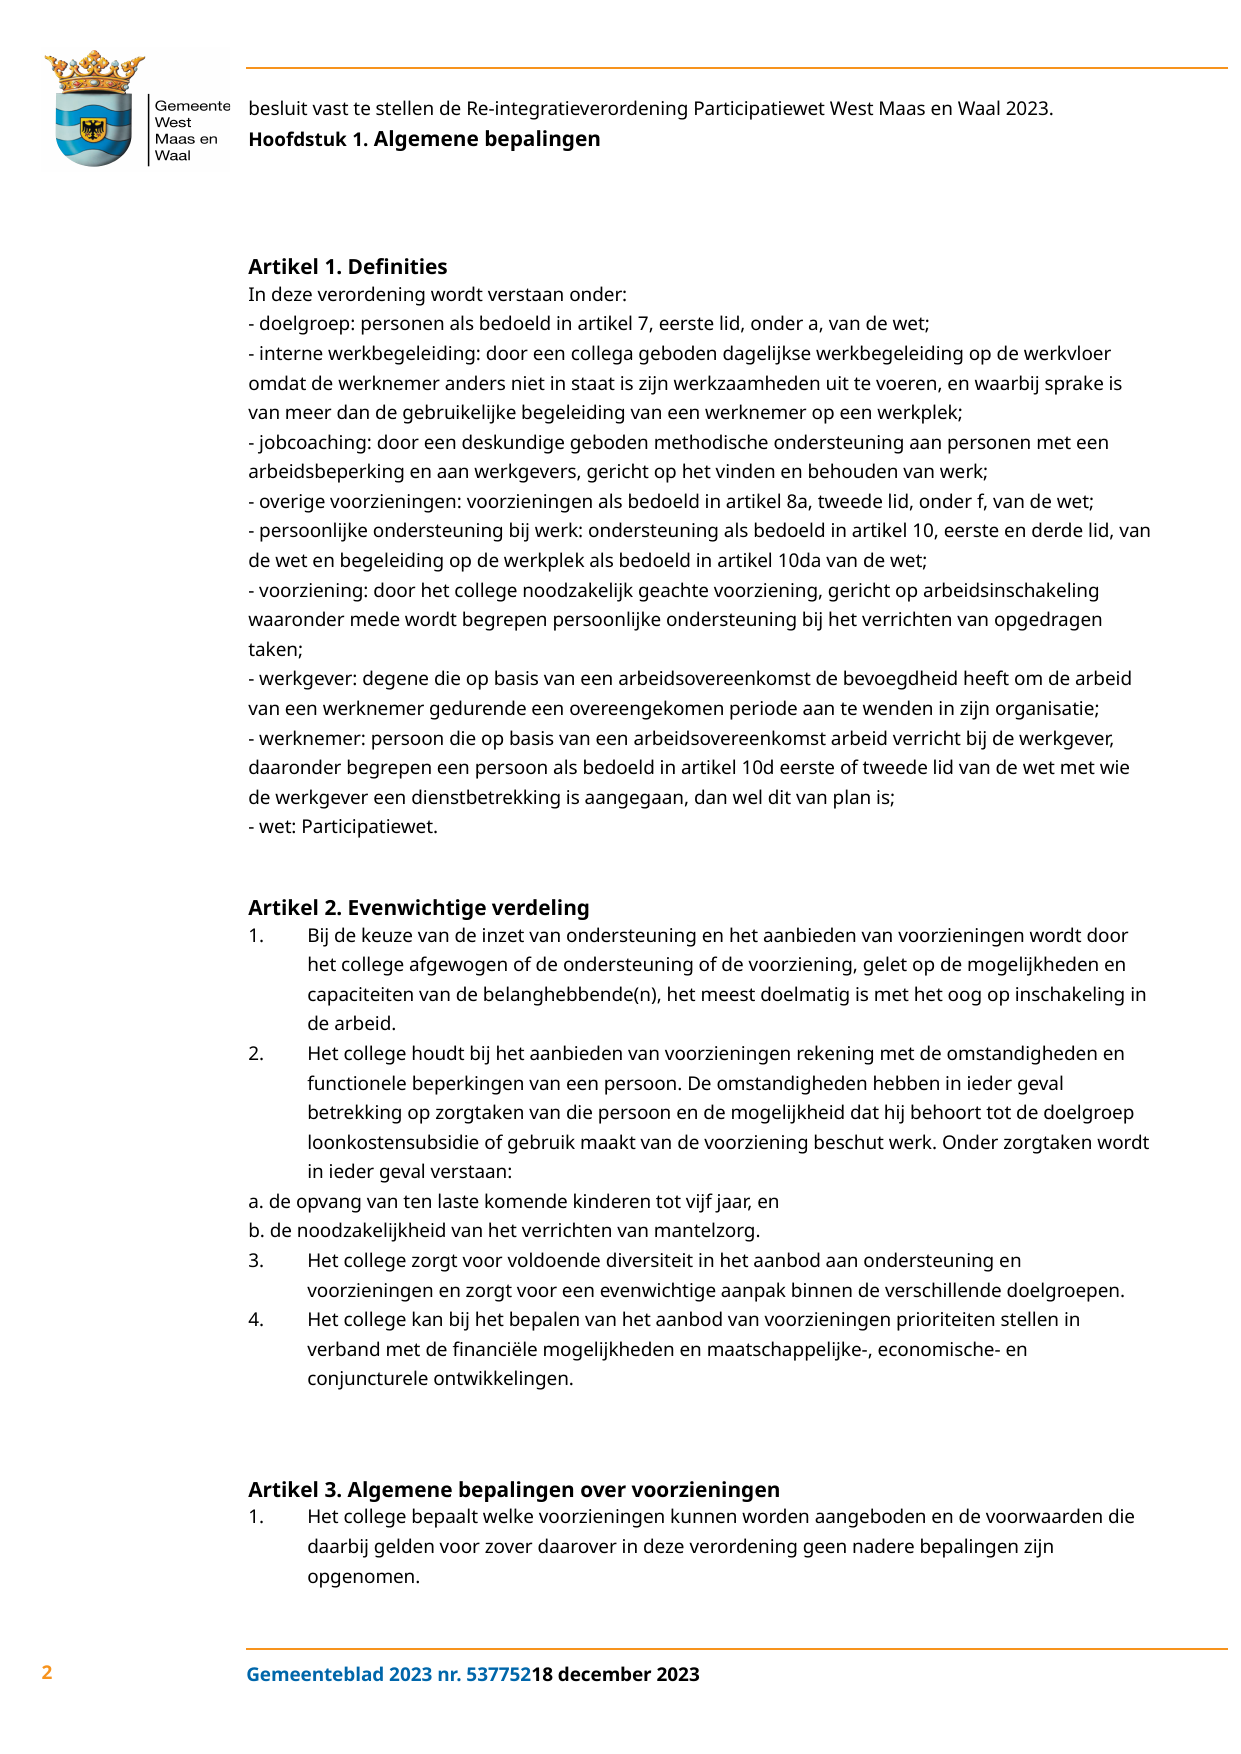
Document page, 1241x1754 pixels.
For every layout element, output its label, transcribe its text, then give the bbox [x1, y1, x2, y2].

text a. de opvang van ten laste komende kinderen tot vijf jaar, en [248, 1188, 1152, 1214]
text besluit vast te stellen de Re-integratieverordening Participatiewet West Maas en Waal 2023. [248, 95, 1152, 121]
text Artikel 2. Evenwichtige verdeling [248, 893, 1152, 922]
list Het college houdt bij het aanbieden van voorzieningen rekening met de omstandigheden en functionele beperkingen van een persoon. De omstandigheden hebben in ieder geval betrekking op zorgtaken van die persoon en de mogelijkheid dat hij behoort tot de doelgroep loonkostensubsidie of gebruik maakt van de voorziening beschut werk. Onder zorgtaken wordt in ieder geval verstaan: [248, 1040, 1152, 1184]
text - wet: Participatiewet. [248, 813, 1152, 839]
text Artikel 1. Definities [248, 252, 1152, 281]
text - interne werkbegeleiding: door een collega geboden dagelijkse werkbegeleiding op de werkvloer omdat de werknemer anders niet in staat is zijn werkzaamheden uit te voeren, en waarbij sprake is van meer dan de gebruikelijke begeleiding van een werknemer op een werkplek; [248, 340, 1152, 425]
list Het college zorgt voor voldoende diversiteit in het aanbod aan ondersteuning en voorzieningen en zorgt voor een evenwichtige aanpak binnen de verschillende doelgroepen. [248, 1247, 1152, 1303]
text In deze verordening wordt verstaan onder: [248, 281, 1152, 307]
list Bij de keuze van de inzet van ondersteuning en het aanbieden van voorzieningen wordt door het college afgewogen of de ondersteuning of de voorziening, gelet op de mogelijkheden en capaciteiten van de belanghebbende(n), het meest doelmatig is met het oog op inschakeling in de arbeid. [248, 922, 1152, 1036]
list Het college bepaalt welke voorzieningen kunnen worden aangeboden en de voorwaarden die daarbij gelden voor zover daarover in deze verordening geen nadere bepalingen zijn opgenomen. [248, 1504, 1152, 1588]
text - persoonlijke ondersteuning bij werk: ondersteuning als bedoeld in artikel 10, eerste en derde lid, van de wet en begeleiding op de werkplek als bedoeld in artikel 10da van de wet; [248, 518, 1152, 573]
text - werknemer: persoon die op basis van een arbeidsovereenkomst arbeid verricht bij de werkgever, daaronder begrepen een persoon als bedoeld in artikel 10d eerste of tweede lid van de wet met wie de werkgever een dienstbetrekking is aangegaan, dan wel dit van plan is; [248, 725, 1152, 809]
text b. de noodzakelijkheid van het verrichten van mantelzorg. [248, 1218, 1152, 1243]
text - doelgroep: personen als bedoeld in artikel 7, eerste lid, onder a, van de wet; [248, 311, 1152, 336]
text - overige voorzieningen: voorzieningen als bedoeld in artikel 8a, tweede lid, onder f, van de wet; [248, 488, 1152, 514]
text - werkgever: degene die op basis van een arbeidsovereenkomst de bevoegdheid heeft om de arbeid van een werknemer gedurende een overeengekomen periode aan te wenden in zijn organisatie; [248, 666, 1152, 721]
list Het college kan bij het bepalen van het aanbod van voorzieningen prioriteiten stellen in verband met de financiële mogelijkheden en maatschappelijke-, economische- en conjuncturele ontwikkelingen. [248, 1306, 1152, 1391]
text Artikel 3. Algemene bepalingen over voorzieningen [248, 1475, 1152, 1504]
text - voorziening: door het college noodzakelijk geachte voorziening, gericht op arbeidsinschakeling waaronder mede wordt begrepen persoonlijke ondersteuning bij het verrichten van opgedragen taken; [248, 577, 1152, 662]
text Hoofdstuk 1. Algemene bepalingen [248, 124, 1152, 153]
picture [41, 47, 231, 172]
text - jobcoaching: door een deskundige geboden methodische ondersteuning aan personen met een arbeidsbeperking en aan werkgevers, gericht op het vinden en behouden van werk; [248, 429, 1152, 484]
